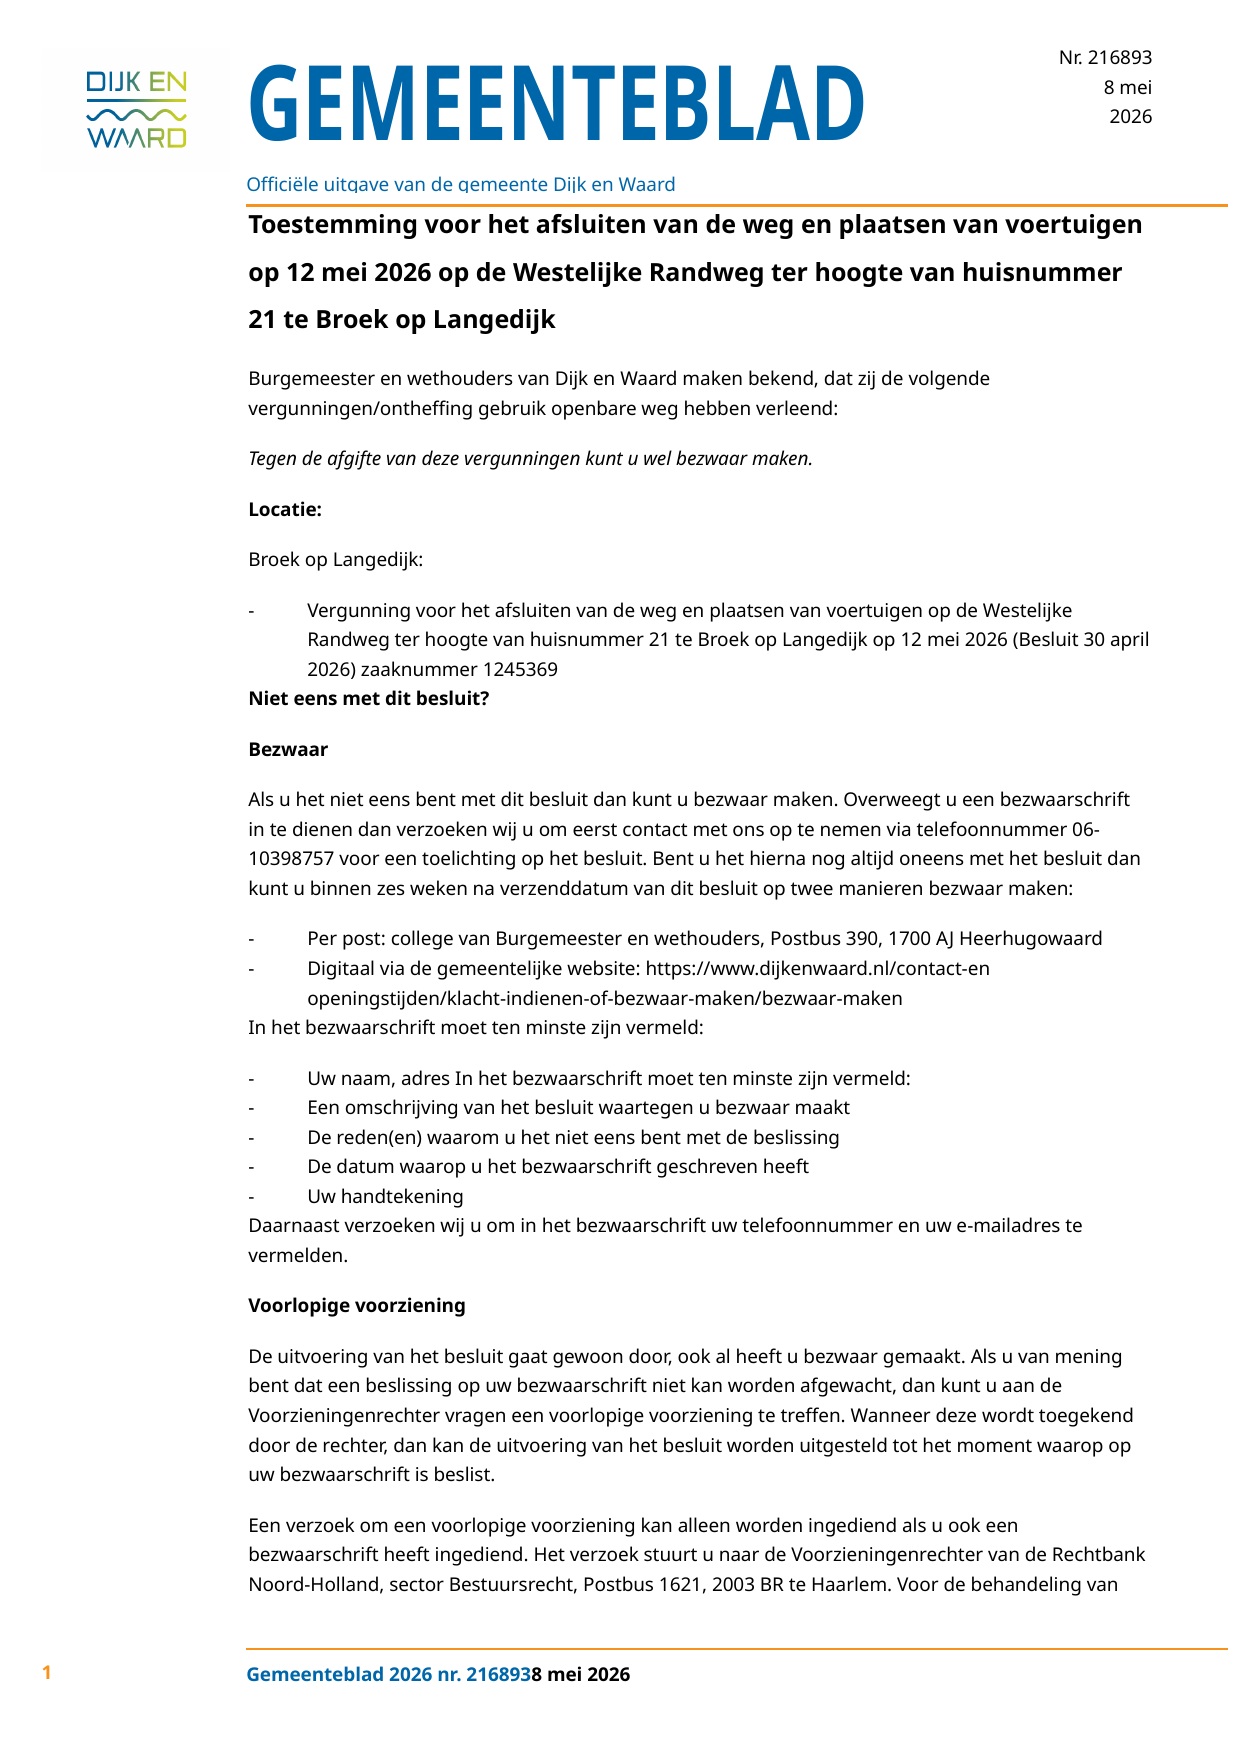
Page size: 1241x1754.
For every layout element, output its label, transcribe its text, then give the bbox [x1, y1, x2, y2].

text In het bezwaarschrift moet ten minste zijn vermeld: [248, 1014, 1152, 1040]
picture [41, 47, 231, 172]
list Een omschrijving van het besluit waartegen u bezwaar maakt [248, 1094, 1152, 1120]
list Uw naam, adres In het bezwaarschrift moet ten minste zijn vermeld: [248, 1065, 1152, 1090]
text Een verzoek om een voorlopige voorziening kan alleen worden ingediend als u ook een bezwaarschrift heeft ingediend. Het verzoek stuurt u naar de Voorzieningenrechter van de Rechtbank Noord-Holland, sector Bestuursrecht, Postbus 1621, 2003 BR te Haarlem. Voor de behandeling van [248, 1512, 1152, 1597]
text Broek op Langedijk: [248, 546, 1152, 572]
text Voorlopige voorziening [248, 1293, 1152, 1318]
list Digitaal via de gemeentelijke website: https://www.dijkenwaard.nl/contact-en openingstijden/klacht-indienen-of-bezwaar-maken/bezwaar-maken [248, 955, 1152, 1010]
text Locatie: [248, 496, 1152, 522]
text Burgemeester en wethouders van Dijk en Waard maken bekend, dat zij de volgende vergunningen/ontheffing gebruik openbare weg hebben verleend: [248, 366, 1152, 421]
text Bezwaar [248, 736, 1152, 762]
text Niet eens met dit besluit? [248, 686, 1152, 711]
list De datum waarop u het bezwaarschrift geschreven heeft [248, 1153, 1152, 1179]
list De reden(en) waarom u het niet eens bent met de beslissing [248, 1124, 1152, 1149]
text Tegen de afgifte van deze vergunningen kunt u wel bezwaar maken. [248, 446, 1152, 471]
text Als u het niet eens bent met dit besluit dan kunt u bezwaar maken. Overweegt u een bezwaarschrift in te dienen dan verzoeken wij u om eerst contact met ons op te nemen via telefoonnummer 06-10398757 voor een toelichting op het besluit. Bent u het hierna nog altijd oneens met het besluit dan kunt u binnen zes weken na verzenddatum van dit besluit op twee manieren bezwaar maken: [248, 786, 1152, 901]
text De uitvoering van het besluit gaat gewoon door, ook al heeft u bezwaar gemaakt. Als u van mening bent dat een beslissing op uw bezwaarschrift niet kan worden afgewacht, dan kunt u aan de Voorzieningenrechter vragen een voorlopige voorziening te treffen. Wanneer deze wordt toegekend door de rechter, dan kan de uitvoering van het besluit worden uitgesteld tot het moment waarop op uw bezwaarschrift is beslist. [248, 1343, 1152, 1487]
text Toestemming voor het afsluiten van de weg en plaatsen van voertuigen op 12 mei 2026 op de Westelijke Randweg ter hoogte van huisnummer 21 te Broek op Langedijk [248, 207, 1152, 336]
list Vergunning voor het afsluiten van de weg en plaatsen van voertuigen op de Westelijke Randweg ter hoogte van huisnummer 21 te Broek op Langedijk op 12 mei 2026 (Besluit 30 april 2026) zaaknummer 1245369 [248, 597, 1152, 682]
text Daarnaast verzoeken wij u om in het bezwaarschrift uw telefoonnummer en uw e-mailadres te vermelden. [248, 1213, 1152, 1268]
list Per post: college van Burgemeester en wethouders, Postbus 390, 1700 AJ Heerhugowaard [248, 926, 1152, 951]
list Uw handtekening [248, 1183, 1152, 1209]
